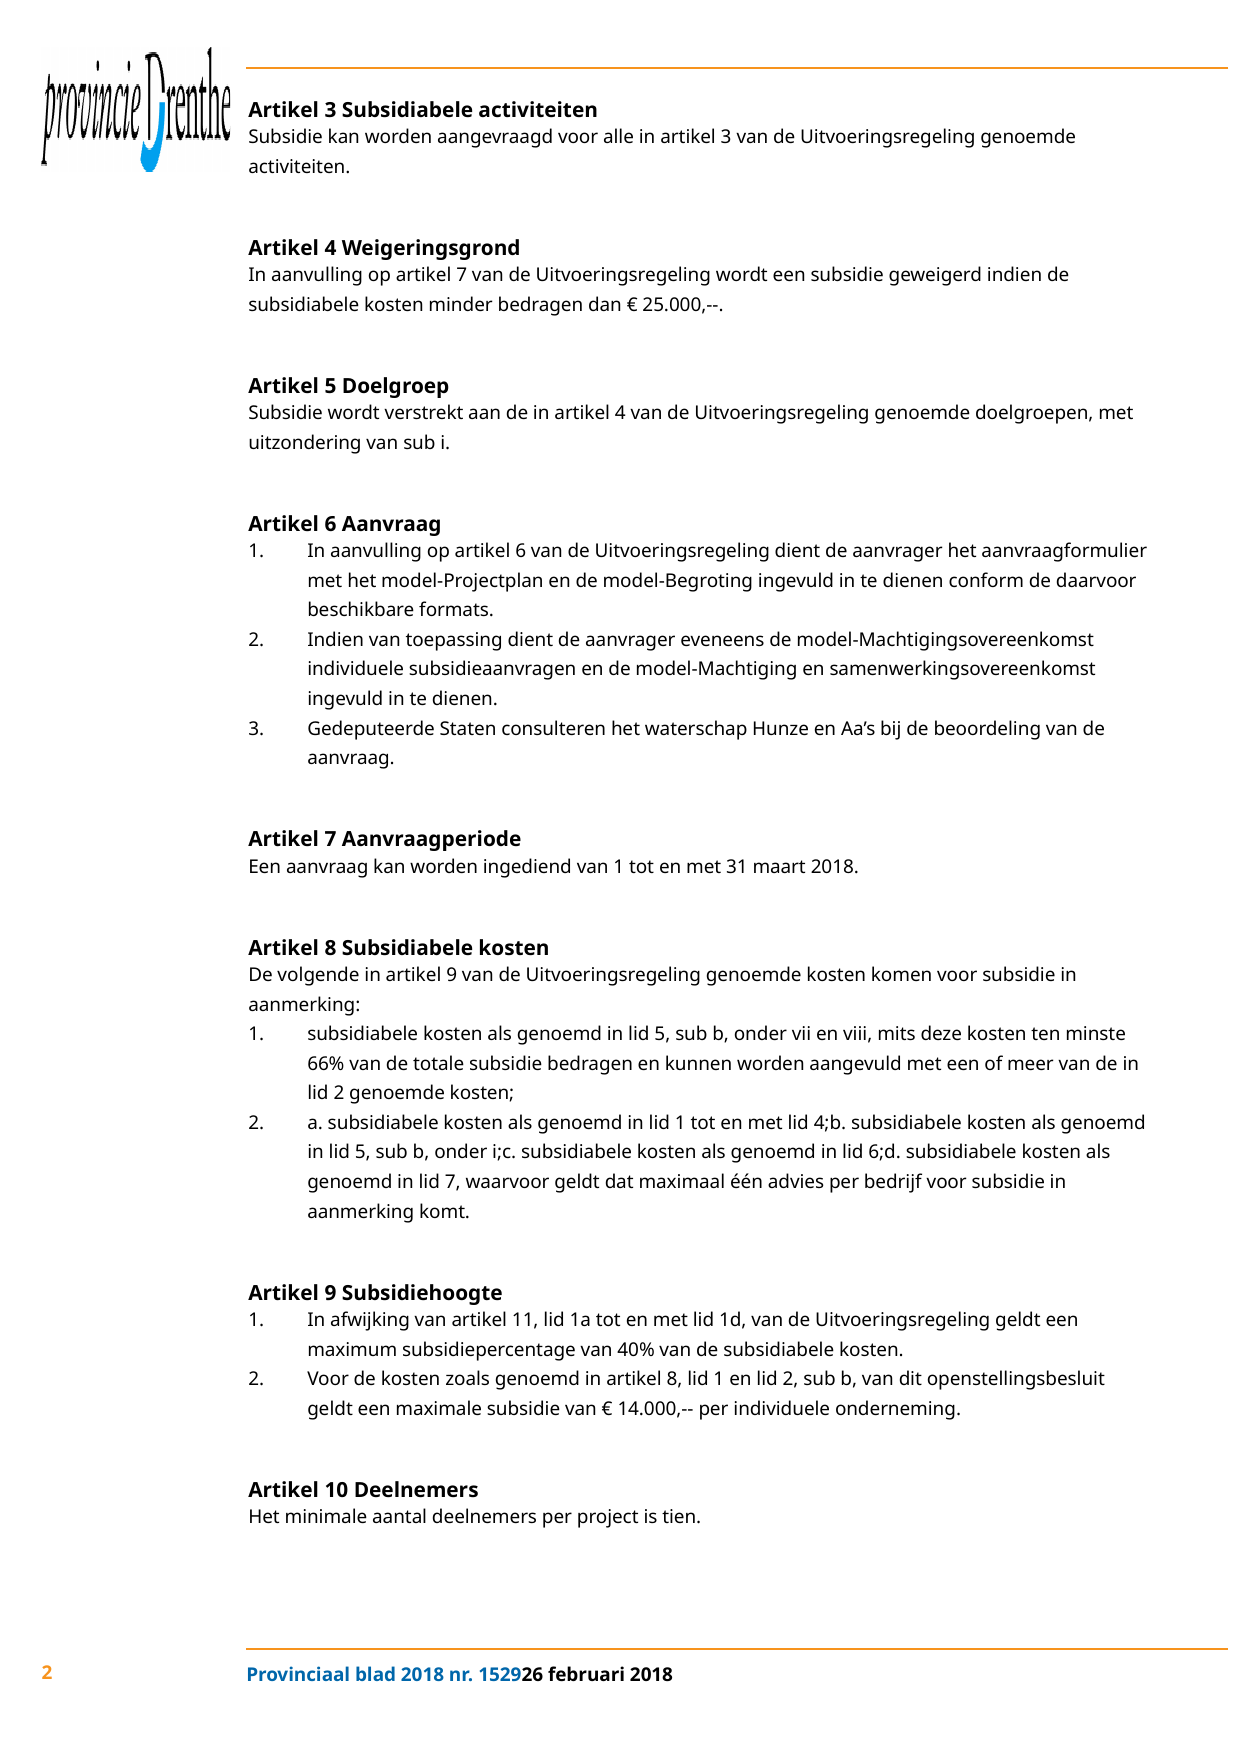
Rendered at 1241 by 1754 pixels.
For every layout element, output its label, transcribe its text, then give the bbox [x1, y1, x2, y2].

text Artikel 7 Aanvraagperiode [248, 824, 1152, 853]
text Artikel 6 Aanvraag [248, 509, 1152, 537]
text Artikel 8 Subsidiabele kosten [248, 933, 1152, 961]
text Een aanvraag kan worden ingediend van 1 tot en met 31 maart 2018. [248, 853, 1152, 878]
list Indien van toepassing dient de aanvrager eveneens de model-Machtigingsovereenkomst individuele subsidieaanvragen en de model-Machtiging en samenwerkingsovereenkomst ingevuld in te dienen. [248, 626, 1152, 711]
text Artikel 4 Weigeringsgrond [248, 233, 1152, 261]
text De volgende in artikel 9 van de Uitvoeringsregeling genoemde kosten komen voor subsidie in aanmerking: [248, 961, 1152, 1017]
text Artikel 10 Deelnemers [248, 1475, 1152, 1503]
list Voor de kosten zoals genoemd in artikel 8, lid 1 en lid 2, sub b, van dit openstellingsbesluit geldt een maximale subsidie van € 14.000,-- per individuele onderneming. [248, 1366, 1152, 1421]
picture [41, 47, 231, 172]
list In afwijking van artikel 11, lid 1a tot en met lid 1d, van de Uitvoeringsregeling geldt een maximum subsidiepercentage van 40% van de subsidiabele kosten. [248, 1306, 1152, 1362]
list a. subsidiabele kosten als genoemd in lid 1 tot en met lid 4;b. subsidiabele kosten als genoemd in lid 5, sub b, onder i;c. subsidiabele kosten als genoemd in lid 6;d. subsidiabele kosten als genoemd in lid 7, waarvoor geldt dat maximaal één advies per bedrijf voor subsidie in aanmerking komt. [248, 1109, 1152, 1224]
text Artikel 9 Subsidiehoogte [248, 1278, 1152, 1306]
text Het minimale aantal deelnemers per project is tien. [248, 1503, 1152, 1529]
text In aanvulling op artikel 7 van de Uitvoeringsregeling wordt een subsidie geweigerd indien de subsidiabele kosten minder bedragen dan € 25.000,--. [248, 261, 1152, 317]
list Gedeputeerde Staten consulteren het waterschap Hunze en Aa’s bij de beoordeling van de aanvraag. [248, 715, 1152, 770]
text Subsidie kan worden aangevraagd voor alle in artikel 3 van de Uitvoeringsregeling genoemde activiteiten. [248, 123, 1152, 178]
list In aanvulling op artikel 6 van de Uitvoeringsregeling dient de aanvrager het aanvraagformulier met het model-Projectplan en de model-Begroting ingevuld in te dienen conform de daarvoor beschikbare formats. [248, 537, 1152, 622]
text Artikel 5 Doelgroep [248, 371, 1152, 399]
list subsidiabele kosten als genoemd in lid 5, sub b, onder vii en viii, mits deze kosten ten minste 66% van de totale subsidie bedragen en kunnen worden aangevuld met een of meer van de in lid 2 genoemde kosten; [248, 1020, 1152, 1105]
text Artikel 3 Subsidiabele activiteiten [248, 95, 1152, 123]
text Subsidie wordt verstrekt aan de in artikel 4 van de Uitvoeringsregeling genoemde doelgroepen, met uitzondering van sub i. [248, 399, 1152, 454]
